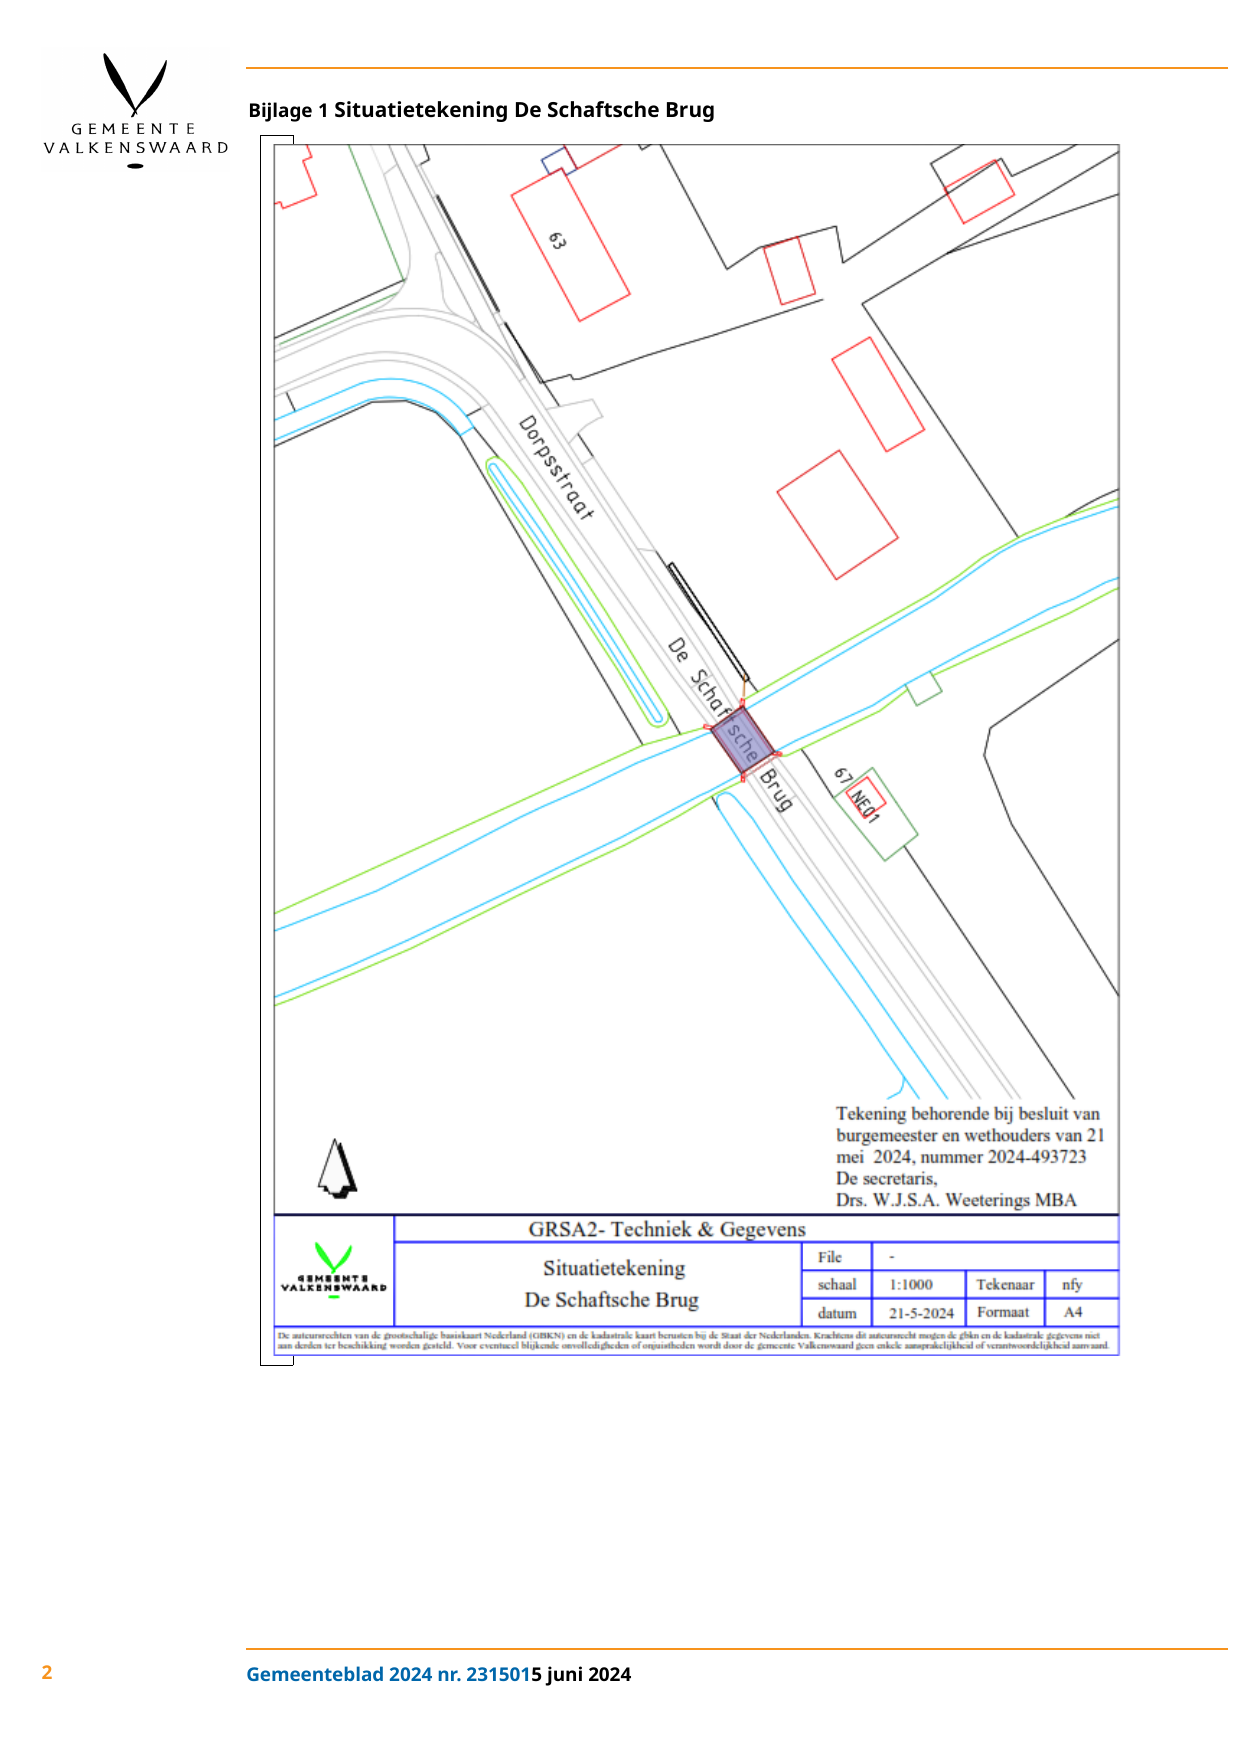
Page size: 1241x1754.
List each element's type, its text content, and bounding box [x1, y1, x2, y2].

text Bijlage 1 Situatietekening De Schaftsche Brug [248, 95, 1152, 123]
picture [41, 47, 231, 172]
picture [268, 144, 1125, 1356]
